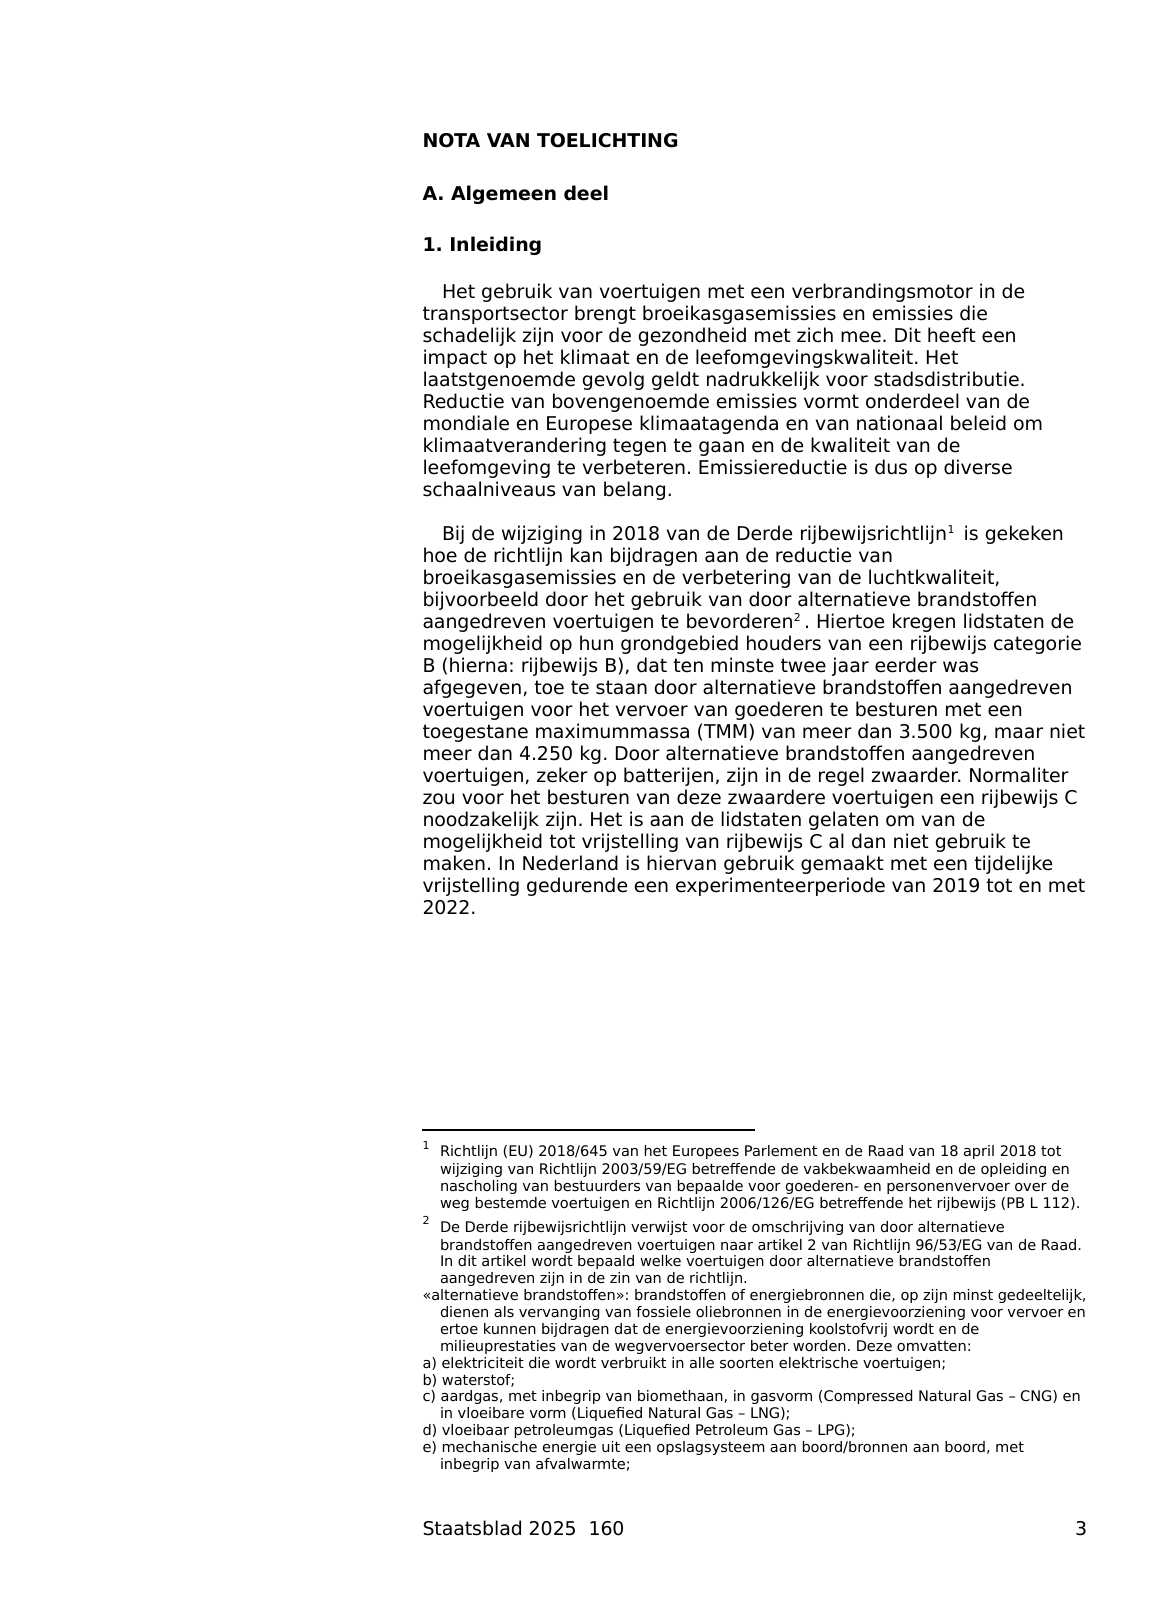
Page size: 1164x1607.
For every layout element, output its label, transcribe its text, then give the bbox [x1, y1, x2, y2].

text Richtlijn (EU) 2018/645 van het Europees Parlement en de Raad van 18 april 2018 tot wijziging van Richtlijn 2003/59/EG betreffende de vakbekwaamheid en de opleiding en nascholing van bestuurders van bepaalde voor goederen- en personenvervoer over de weg bestemde voertuigen en Richtlijn 2006/126/EG betreffende het rijbewijs (PB L 112). [422, 1139, 1087, 1212]
text b) waterstof; [422, 1372, 1087, 1388]
text a) elektriciteit die wordt verbruikt in alle soorten elektrische voertuigen; [422, 1355, 1087, 1372]
text d) vloeibaar petroleumgas (Liquefied Petroleum Gas – LPG); [422, 1422, 1087, 1439]
text «alternatieve brandstoffen»: brandstoffen of energiebronnen die, op zijn minst gedeeltelijk, dienen als vervanging van fossiele oliebronnen in de energievoorziening voor vervoer en ertoe kunnen bijdragen dat de energievoorziening koolstofvrij wordt en de milieuprestaties van de wegvervoersector beter worden. Deze omvatten: [422, 1287, 1087, 1355]
subtitle NOTA VAN TOELICHTING [422, 130, 1087, 152]
text Bij de wijziging in 2018 van de Derde rijbewijsrichtlijn is gekeken hoe de richtlijn kan bijdragen aan de reductie van broeikasgasemissies en de verbetering van de luchtkwaliteit, bijvoorbeeld door het gebruik van door alternatieve brandstoffen aangedreven voertuigen te bevorderen. Hiertoe kregen lidstaten de mogelijkheid op hun grondgebied houders van een rijbewijs categorie B (hierna: rijbewijs B), dat ten minste twee jaar eerder was afgegeven, toe te staan door alternatieve brandstoffen aangedreven voertuigen voor het vervoer van goederen te besturen met een toegestane maximummassa (TMM) van meer dan 3.500 kg, maar niet meer dan 4.250 kg. Door alternatieve brandstoffen aangedreven voertuigen, zeker op batterijen, zijn in de regel zwaarder. Normaliter zou voor het besturen van deze zwaardere voertuigen een rijbewijs C noodzakelijk zijn. Het is aan de lidstaten gelaten om van de mogelijkheid tot vrijstelling van rijbewijs C al dan niet gebruik te maken. In Nederland is hiervan gebruik gemaakt met een tijdelijke vrijstelling gedurende een experimenteerperiode van 2019 tot en met 2022. [422, 523, 1087, 919]
subtitle 1. Inleiding [422, 234, 1087, 256]
text Het gebruik van voertuigen met een verbrandingsmotor in de transportsector brengt broeikasgasemissies en emissies die schadelijk zijn voor de gezondheid met zich mee. Dit heeft een impact op het klimaat en de leefomgevingskwaliteit. Het laatstgenoemde gevolg geldt nadrukkelijk voor stadsdistributie. Reductie van bovengenoemde emissies vormt onderdeel van de mondiale en Europese klimaatagenda en van nationaal beleid om klimaatverandering tegen te gaan en de kwaliteit van de leefomgeving te verbeteren. Emissiereductie is dus op diverse schaalniveaus van belang. [422, 281, 1087, 501]
text e) mechanische energie uit een opslagsysteem aan boord/bronnen aan boord, met inbegrip van afvalwarmte; [422, 1439, 1087, 1473]
subtitle A. Algemeen deel [422, 182, 1087, 204]
text De Derde rijbewijsrichtlijn verwijst voor de omschrijving van door alternatieve brandstoffen aangedreven voertuigen naar artikel 2 van Richtlijn 96/53/EG van de Raad. In dit artikel wordt bepaald welke voertuigen door alternatieve brandstoffen aangedreven zijn in de zin van de richtlijn. [422, 1214, 1087, 1287]
text c) aardgas, met inbegrip van biomethaan, in gasvorm (Compressed Natural Gas – CNG) en in vloeibare vorm (Liquefied Natural Gas – LNG); [422, 1388, 1087, 1422]
